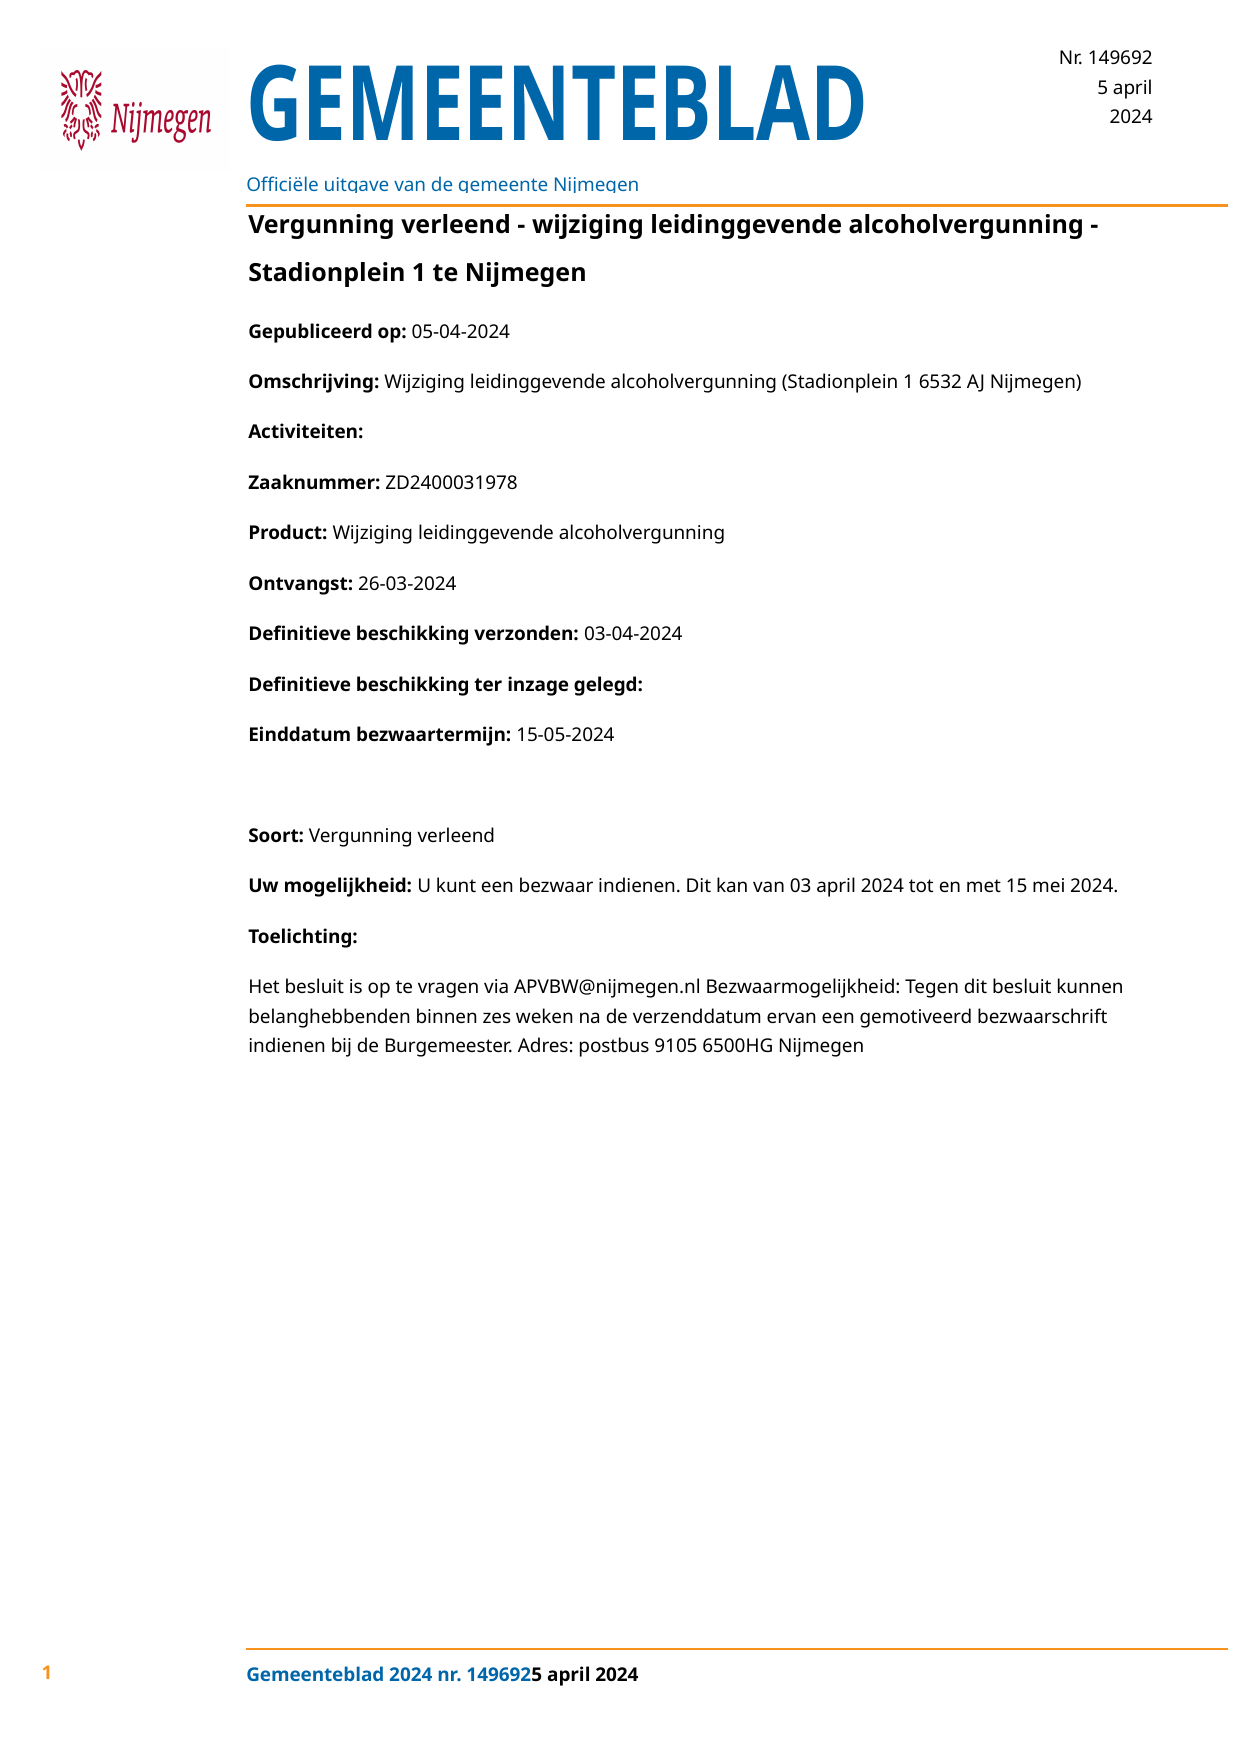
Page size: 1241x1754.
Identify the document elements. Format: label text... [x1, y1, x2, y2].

text Definitieve beschikking ter inzage gelegd: [248, 671, 1152, 697]
text Definitieve beschikking verzonden: 03-04-2024 [248, 620, 1152, 646]
text Toelichting: [248, 923, 1152, 949]
text Soort: Vergunning verleend [248, 822, 1152, 848]
text Ontvangst: 26-03-2024 [248, 570, 1152, 596]
text Zaaknummer: ZD2400031978 [248, 469, 1152, 495]
text Activiteiten: [248, 419, 1152, 444]
text Omschrijving: Wijziging leidinggevende alcoholvergunning (Stadionplein 1 6532 AJ Nijmegen) [248, 368, 1152, 394]
text Vergunning verleend - wijziging leidinggevende alcoholvergunning - Stadionplein 1 te Nijmegen [248, 207, 1152, 288]
picture [41, 47, 231, 172]
text Het besluit is op te vragen via APVBW@nijmegen.nl Bezwaarmogelijkheid: Tegen dit besluit kunnen belanghebbenden binnen zes weken na de verzenddatum ervan een gemotiveerd bezwaarschrift indienen bij de Burgemeester. Adres: postbus 9105 6500HG Nijmegen [248, 973, 1152, 1058]
text Einddatum bezwaartermijn: 15-05-2024 [248, 721, 1152, 747]
text Gepubliceerd op: 05-04-2024 [248, 318, 1152, 344]
text Uw mogelijkheid: U kunt een bezwaar indienen. Dit kan van 03 april 2024 tot en met 15 mei 2024. [248, 872, 1152, 898]
text Product: Wijziging leidinggevende alcoholvergunning [248, 519, 1152, 545]
